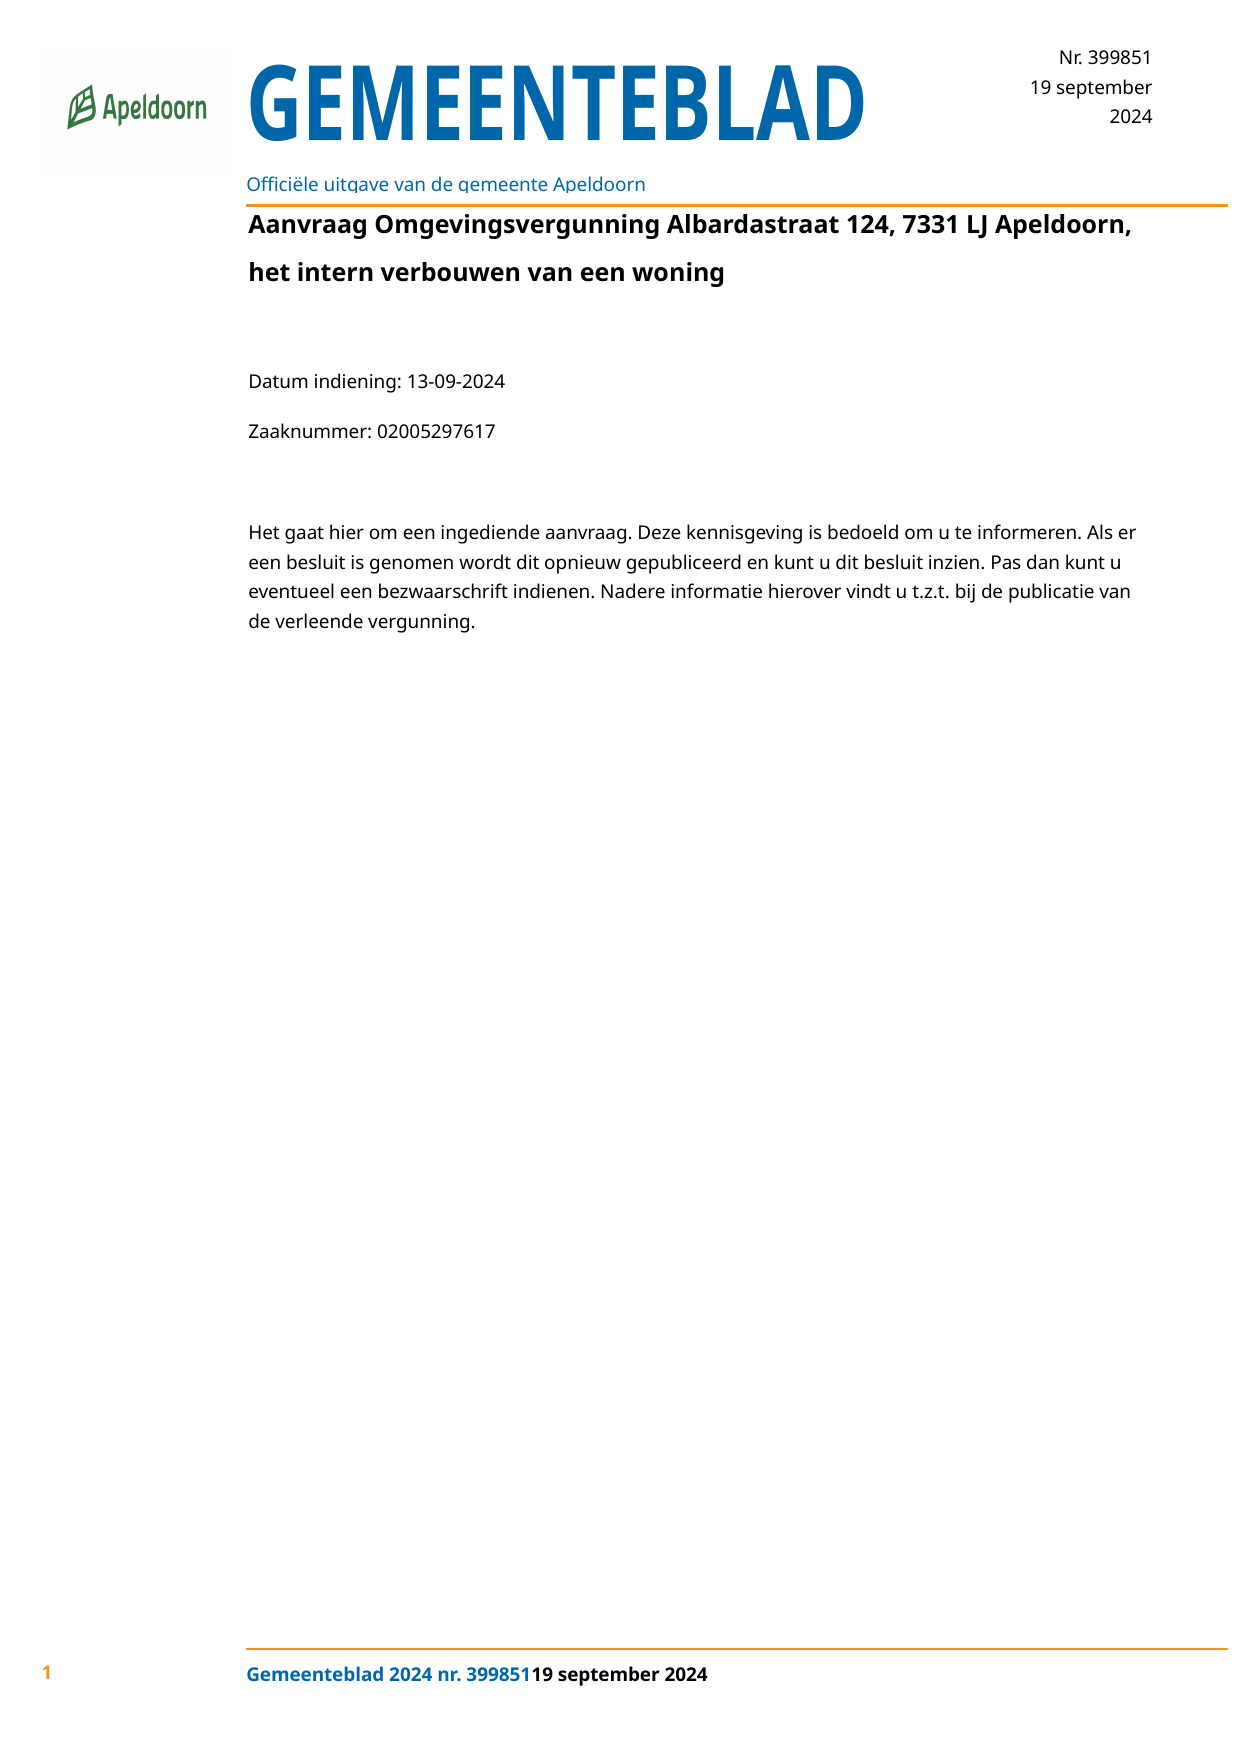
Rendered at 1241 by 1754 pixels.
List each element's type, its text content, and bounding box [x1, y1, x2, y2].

picture [41, 47, 231, 172]
text Aanvraag Omgevingsvergunning Albardastraat 124, 7331 LJ Apeldoorn, het intern verbouwen van een woning [248, 207, 1152, 288]
text Zaaknummer: 02005297617 [248, 419, 1152, 444]
text Datum indiening: 13-09-2024 [248, 368, 1152, 394]
text Het gaat hier om een ingediende aanvraag. Deze kennisgeving is bedoeld om u te informeren. Als er een besluit is genomen wordt dit opnieuw gepubliceerd en kunt u dit besluit inzien. Pas dan kunt u eventueel een bezwaarschrift indienen. Nadere informatie hierover vindt u t.z.t. bij de publicatie van de verleende vergunning. [248, 519, 1152, 634]
